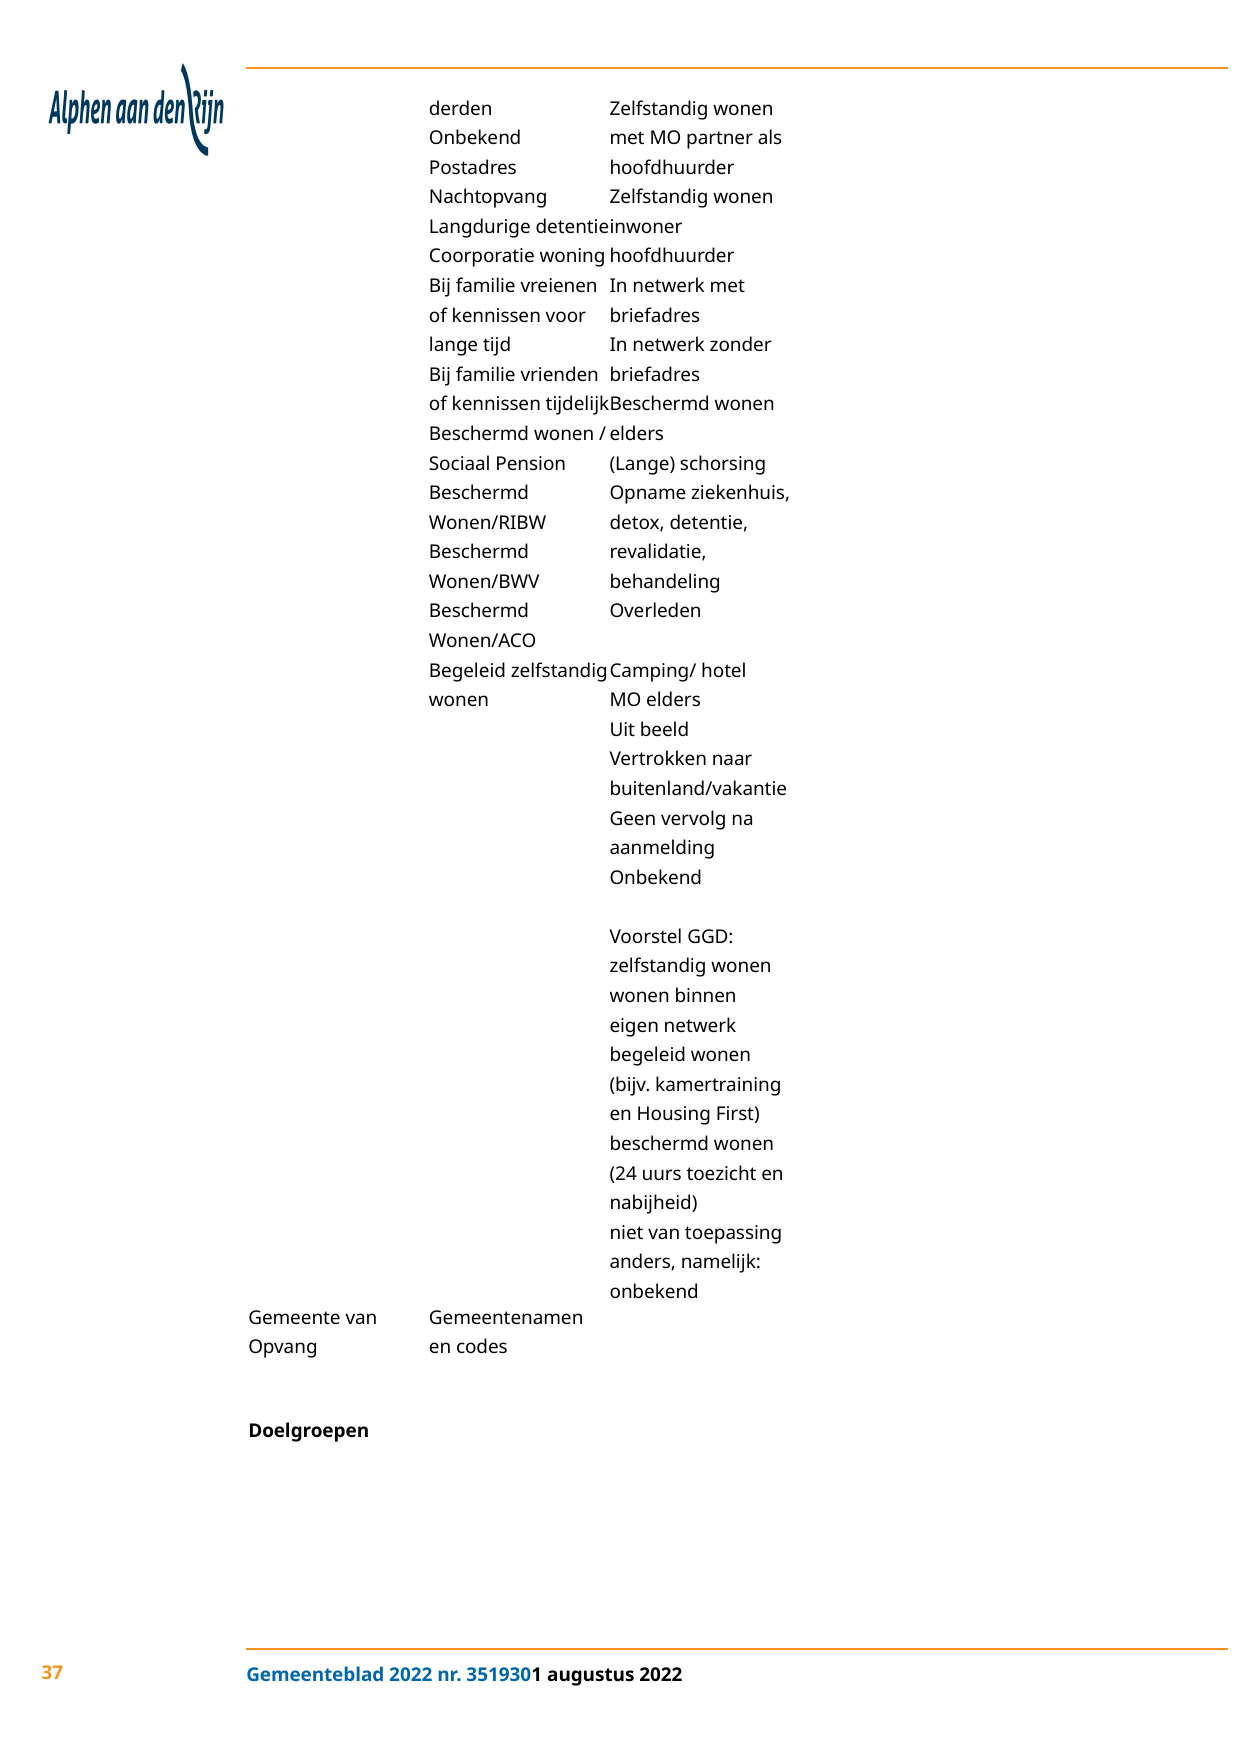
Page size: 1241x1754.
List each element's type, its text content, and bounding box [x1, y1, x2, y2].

table_cell [429, 1359, 609, 1385]
table_cell [971, 95, 1152, 1304]
table_cell Gemeente van Opvang [248, 1304, 429, 1359]
picture [41, 47, 231, 172]
text Doelgroepen [248, 1418, 1152, 1443]
table_cell Gemeentenamen en codes [429, 1304, 609, 1359]
table_cell derden Onbekend Postadres Nachtopvang Langdurige detentie Coorporatie woning Bij familie vreienen of kennissen voor lange tijd Bij familie vrienden of kennissen tijdelijk Beschermd wonen / Sociaal Pension Beschermd Wonen/RIBW Beschermd Wonen/BWV Beschermd Wonen/ACO Begeleid zelfstandig wonen [429, 95, 609, 1304]
table_cell [248, 1359, 429, 1385]
table_cell [971, 1359, 1152, 1385]
table_cell [790, 1359, 971, 1385]
table_cell [971, 1304, 1152, 1359]
table_cell [790, 95, 971, 1304]
table_cell [609, 1359, 790, 1385]
table_cell Zelfstandig wonen met MO partner als hoofdhuurder Zelfstandig wonen inwoner hoofdhuurder In netwerk met briefadres In netwerk zonder briefadres Beschermd wonen elders (Lange) schorsing Opname ziekenhuis, detox, detentie, revalidatie, behandeling Overleden Camping/ hotel MO elders Uit beeld Vertrokken naar buitenland/vakantie Geen vervolg na aanmelding Onbekend Voorstel GGD: zelfstandig wonen wonen binnen eigen netwerk begeleid wonen (bijv. kamertraining en Housing First) beschermd wonen (24 uurs toezicht en nabijheid) niet van toepassing anders, namelijk: onbekend [609, 95, 790, 1304]
table_cell [248, 95, 429, 1304]
table_cell [609, 1304, 790, 1359]
table_cell [790, 1304, 971, 1359]
